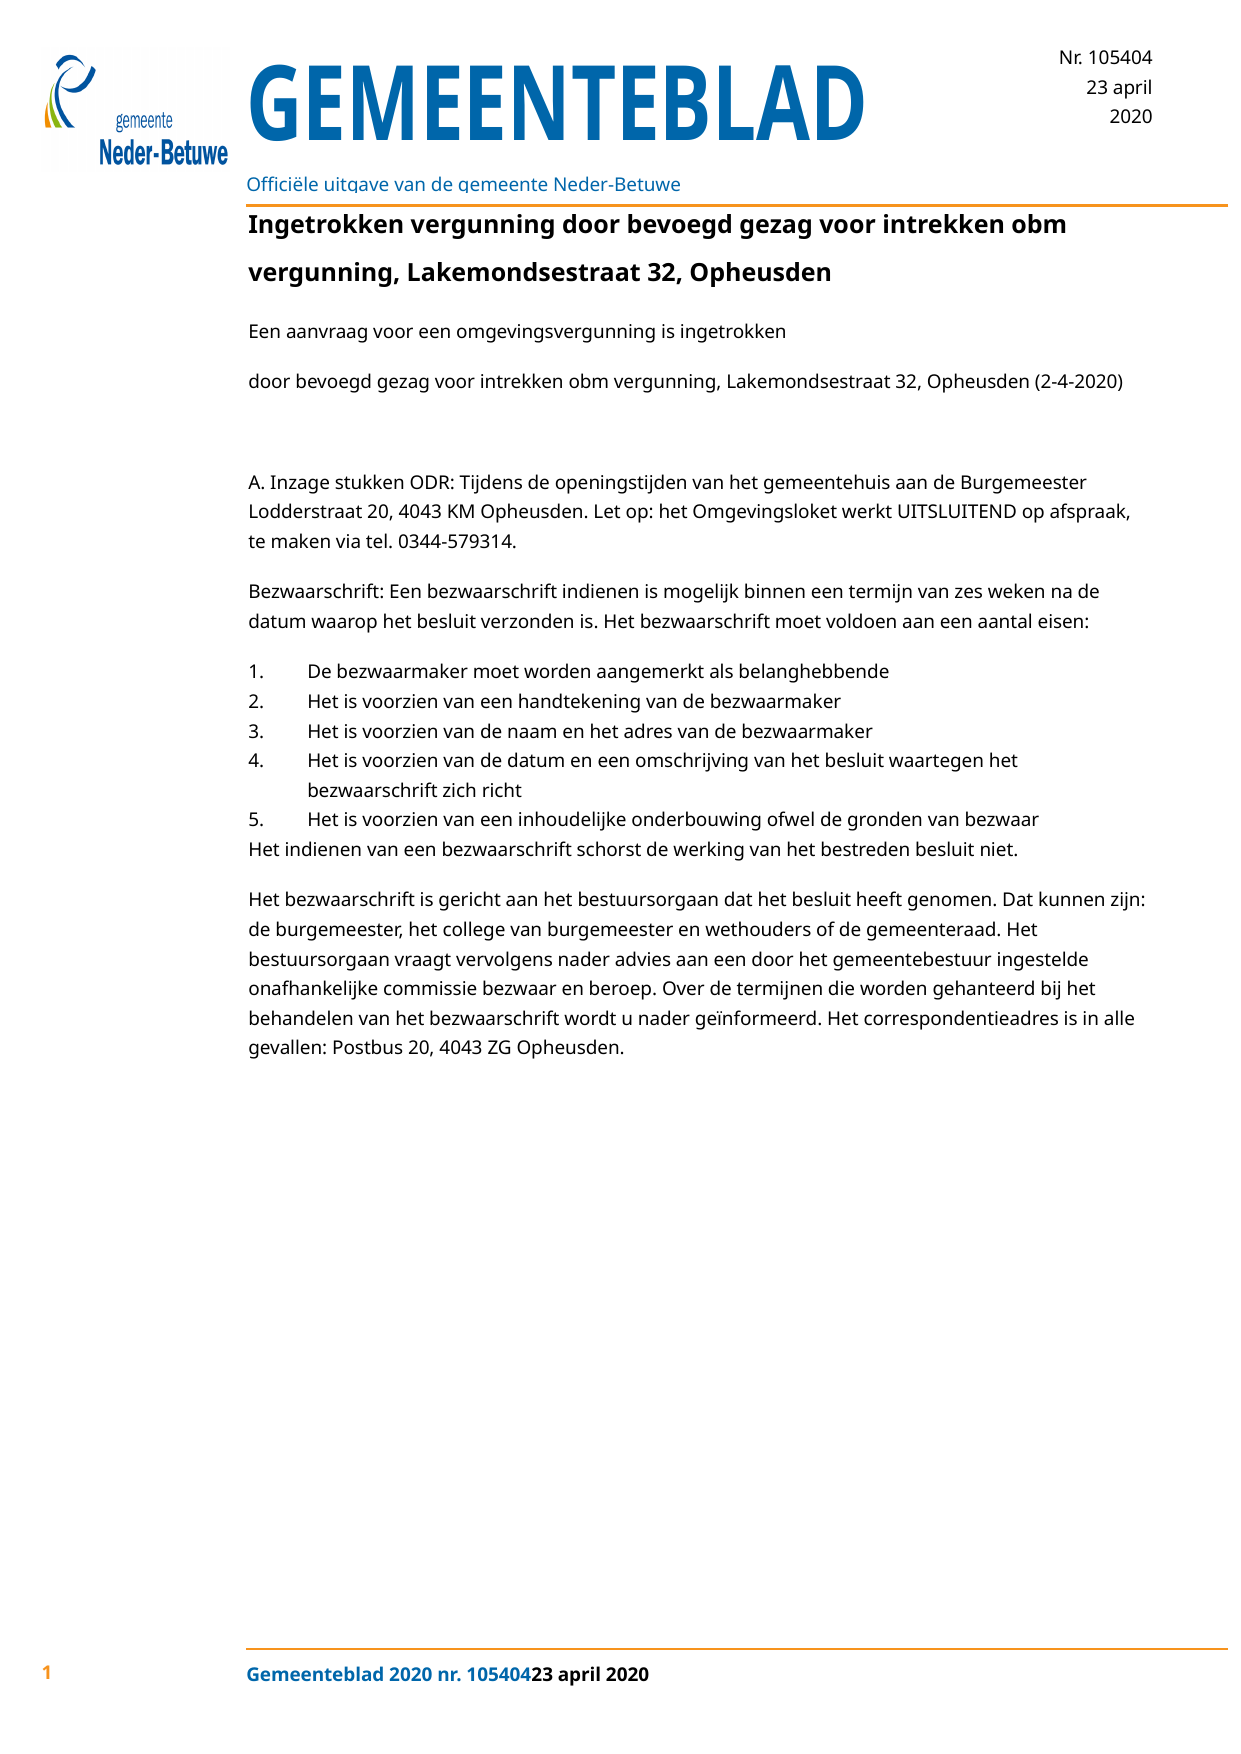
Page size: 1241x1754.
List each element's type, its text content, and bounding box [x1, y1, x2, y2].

text A. Inzage stukken ODR: Tijdens de openingstijden van het gemeentehuis aan de Burgemeester Lodderstraat 20, 4043 KM Opheusden. Let op: het Omgevingsloket werkt UITSLUITEND op afspraak, te maken via tel. 0344-579314. [248, 469, 1152, 554]
text door bevoegd gezag voor intrekken obm vergunning, Lakemondsestraat 32, Opheusden (2-4-2020) [248, 368, 1152, 394]
text Ingetrokken vergunning door bevoegd gezag voor intrekken obm vergunning, Lakemondsestraat 32, Opheusden [248, 207, 1152, 288]
text Een aanvraag voor een omgevingsvergunning is ingetrokken [248, 318, 1152, 344]
list De bezwaarmaker moet worden aangemerkt als belanghebbende [248, 659, 1152, 684]
list Het is voorzien van een handtekening van de bezwaarmaker [248, 688, 1152, 714]
text Bezwaarschrift: Een bezwaarschrift indienen is mogelijk binnen een termijn van zes weken na de datum waarop het besluit verzonden is. Het bezwaarschrift moet voldoen aan een aantal eisen: [248, 579, 1152, 634]
text Het bezwaarschrift is gericht aan het bestuursorgaan dat het besluit heeft genomen. Dat kunnen zijn: de burgemeester, het college van burgemeester en wethouders of de gemeenteraad. Het bestuursorgaan vraagt vervolgens nader advies aan een door het gemeentebestuur ingestelde onafhankelijke commissie bezwaar en beroep. Over de termijnen die worden gehanteerd bij het behandelen van het bezwaarschrift wordt u nader geïnformeerd. Het correspondentieadres is in alle gevallen: Postbus 20, 4043 ZG Opheusden. [248, 887, 1152, 1060]
list Het is voorzien van de naam en het adres van de bezwaarmaker [248, 718, 1152, 744]
picture [41, 47, 231, 172]
list Het is voorzien van een inhoudelijke onderbouwing ofwel de gronden van bezwaar [248, 807, 1152, 832]
list Het is voorzien van de datum en een omschrijving van het besluit waartegen het bezwaarschrift zich richt [248, 747, 1152, 803]
text Het indienen van een bezwaarschrift schorst de werking van het bestreden besluit niet. [248, 836, 1152, 862]
